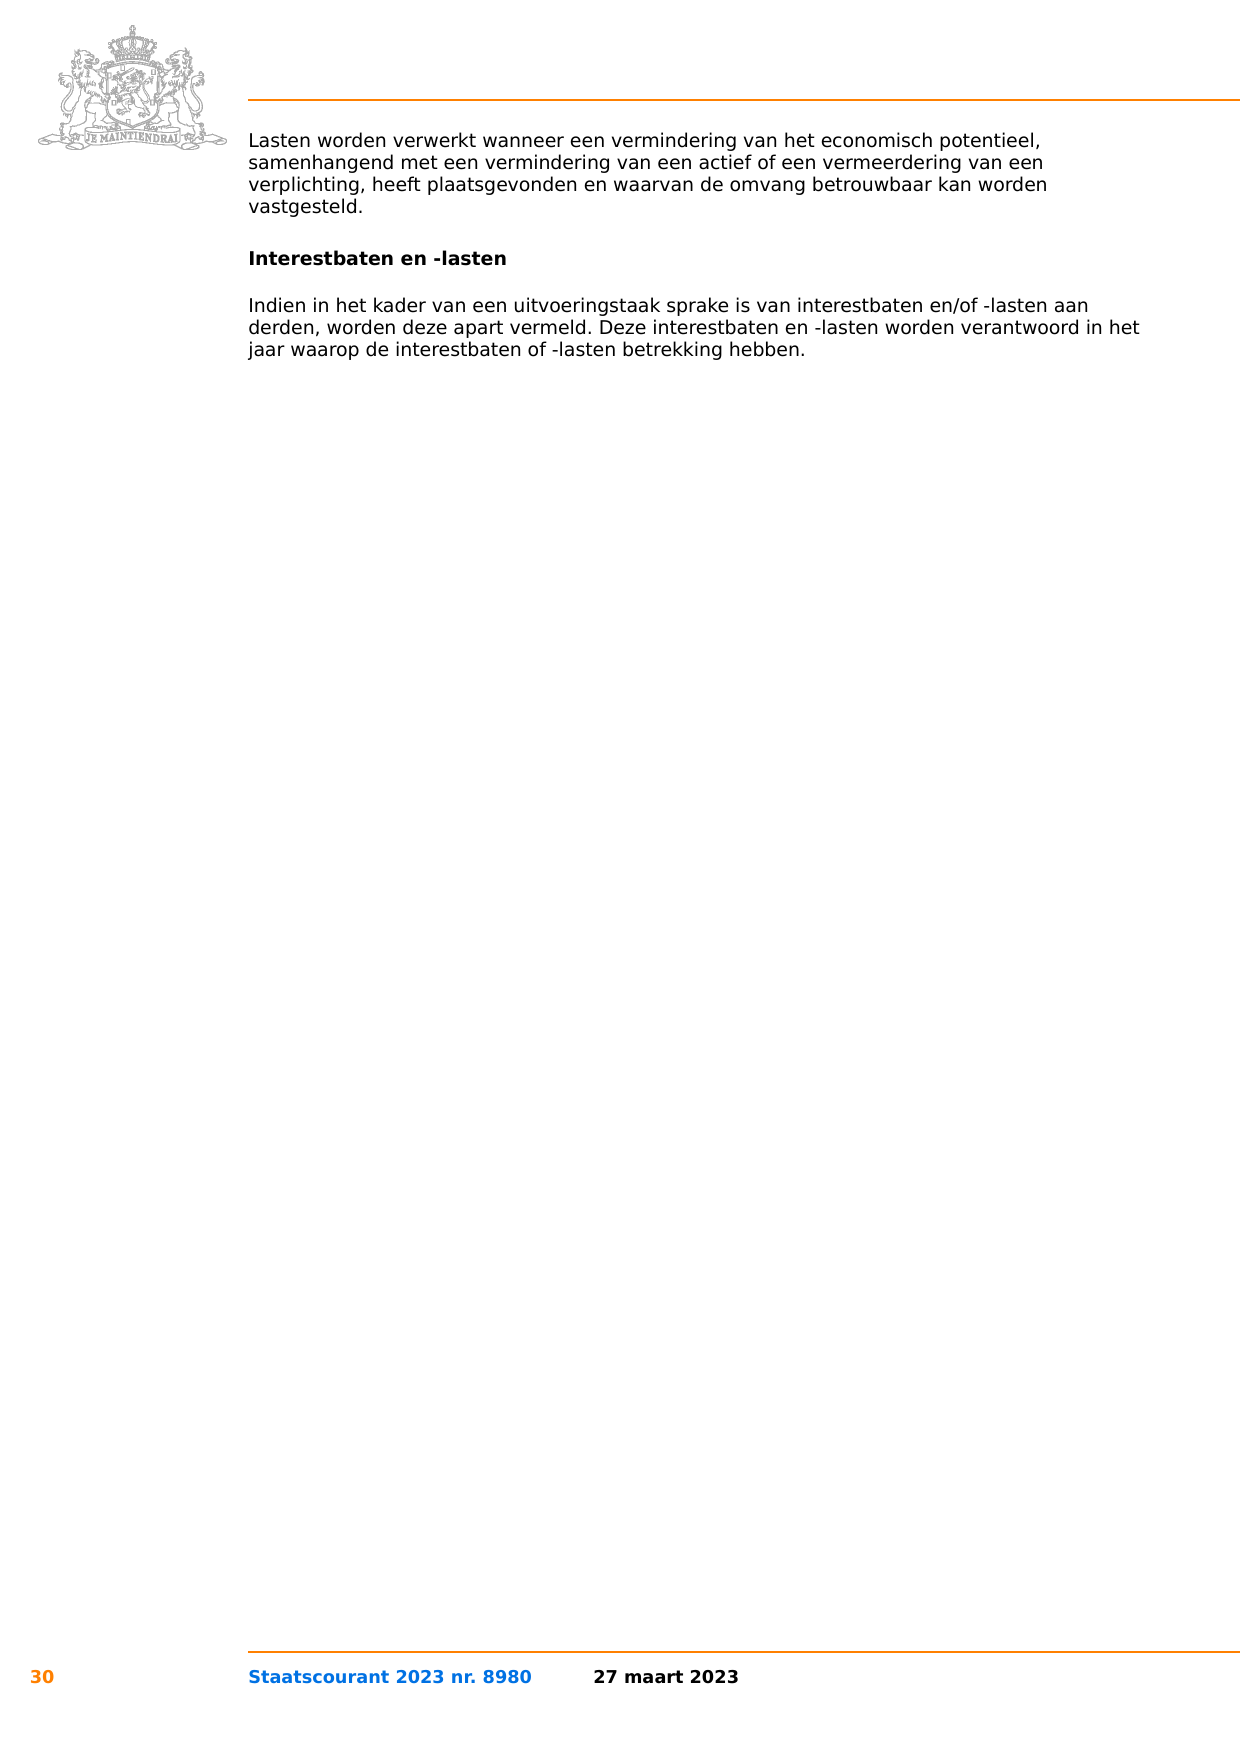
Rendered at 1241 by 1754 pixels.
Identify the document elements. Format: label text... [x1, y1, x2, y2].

subtitle Interestbaten en -lasten [248, 248, 1163, 270]
text Indien in het kader van een uitvoeringstaak sprake is van interestbaten en/of -lasten aan derden, worden deze apart vermeld. Deze interestbaten en -lasten worden verantwoord in het jaar waarop de interestbaten of -lasten betrekking hebben. [248, 295, 1163, 361]
picture [38, 25, 227, 150]
text Lasten worden verwerkt wanneer een vermindering van het economisch potentieel, samenhangend met een vermindering van een actief of een vermeerdering van een verplichting, heeft plaatsgevonden en waarvan de omvang betrouwbaar kan worden vastgesteld. [248, 130, 1163, 218]
